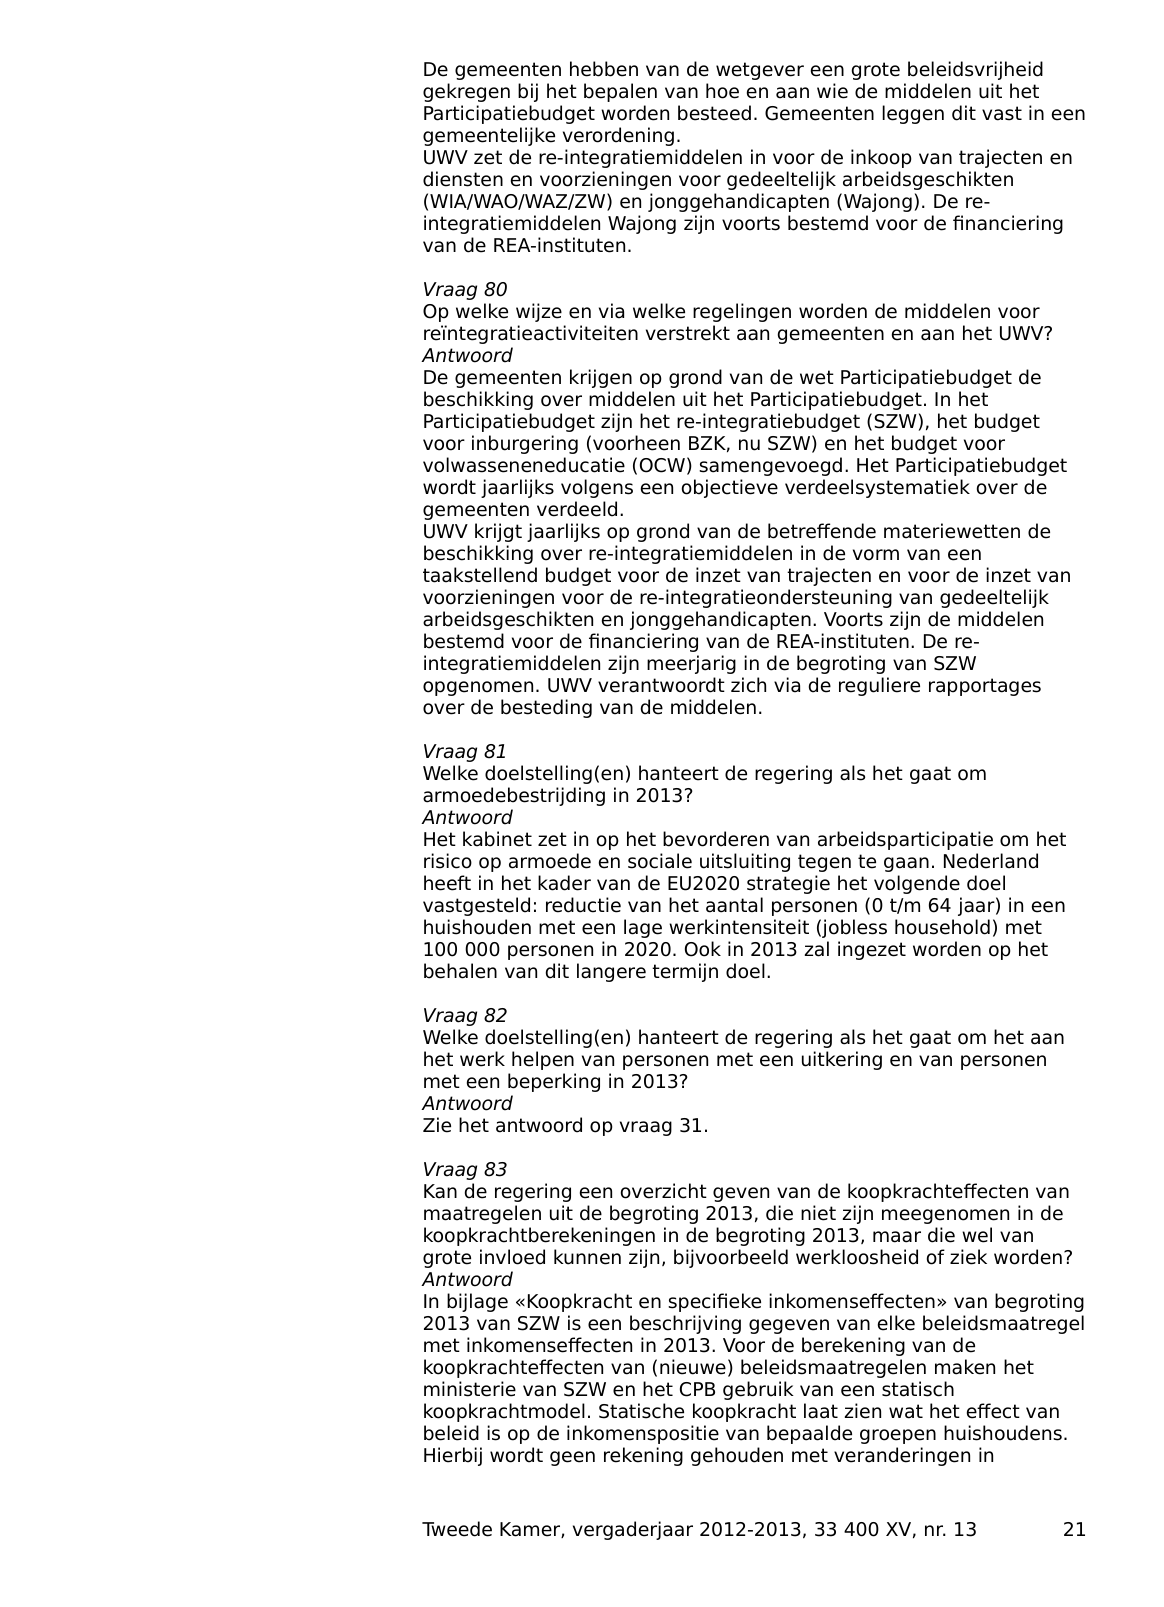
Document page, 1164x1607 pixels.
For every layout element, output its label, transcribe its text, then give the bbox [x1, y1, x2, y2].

text De gemeenten hebben van de wetgever een grote beleidsvrijheid gekregen bij het bepalen van hoe en aan wie de middelen uit het Participatiebudget worden besteed. Gemeenten leggen dit vast in een gemeentelijke verordening. [422, 59, 1087, 147]
text Welke doelstelling(en) hanteert de regering als het gaat om het aan het werk helpen van personen met een uitkering en van personen met een beperking in 2013? [422, 1027, 1087, 1093]
text In bijlage «Koopkracht en specifieke inkomenseffecten» van begroting 2013 van SZW is een beschrijving gegeven van elke beleidsmaatregel met inkomenseffecten in 2013. Voor de berekening van de koopkrachteffecten van (nieuwe) beleidsmaatregelen maken het ministerie van SZW en het CPB gebruik van een statisch koopkrachtmodel. Statische koopkracht laat zien wat het effect van beleid is op de inkomenspositie van bepaalde groepen huishoudens. Hierbij wordt geen rekening gehouden met veranderingen in [422, 1291, 1087, 1467]
text Op welke wijze en via welke regelingen worden de middelen voor reïntegratieactiviteiten verstrekt aan gemeenten en aan het UWV? [422, 301, 1087, 345]
text UWV krijgt jaarlijks op grond van de betreffende materiewetten de beschikking over re-integratiemiddelen in de vorm van een taakstellend budget voor de inzet van trajecten en voor de inzet van voorzieningen voor de re-integratieondersteuning van gedeeltelijk arbeidsgeschikten en jonggehandicapten. Voorts zijn de middelen bestemd voor de financiering van de REA-instituten. De re-integratiemiddelen zijn meerjarig in de begroting van SZW opgenomen. UWV verantwoordt zich via de reguliere rapportages over de besteding van de middelen. [422, 521, 1087, 719]
text De gemeenten krijgen op grond van de wet Participatiebudget de beschikking over middelen uit het Participatiebudget. In het Participatiebudget zijn het re-integratiebudget (SZW), het budget voor inburgering (voorheen BZK, nu SZW) en het budget voor volwasseneneducatie (OCW) samengevoegd. Het Participatiebudget wordt jaarlijks volgens een objectieve verdeelsystematiek over de gemeenten verdeeld. [422, 367, 1087, 521]
text Vraag 82 [422, 1005, 1087, 1027]
text Antwoord [422, 345, 1087, 367]
text Het kabinet zet in op het bevorderen van arbeidsparticipatie om het risico op armoede en sociale uitsluiting tegen te gaan. Nederland heeft in het kader van de EU2020 strategie het volgende doel vastgesteld: reductie van het aantal personen (0 t/m 64 jaar) in een huishouden met een lage werkintensiteit (jobless household) met 100 000 personen in 2020. Ook in 2013 zal ingezet worden op het behalen van dit langere termijn doel. [422, 829, 1087, 983]
text Vraag 81 [422, 741, 1087, 763]
text Antwoord [422, 1269, 1087, 1291]
text Antwoord [422, 1093, 1087, 1115]
text Kan de regering een overzicht geven van de koopkrachteffecten van maatregelen uit de begroting 2013, die niet zijn meegenomen in de koopkrachtberekeningen in de begroting 2013, maar die wel van grote invloed kunnen zijn, bijvoorbeeld werkloosheid of ziek worden? [422, 1181, 1087, 1269]
text UWV zet de re-integratiemiddelen in voor de inkoop van trajecten en diensten en voorzieningen voor gedeeltelijk arbeidsgeschikten (WIA/WAO/WAZ/ZW) en jonggehandicapten (Wajong). De re-integratiemiddelen Wajong zijn voorts bestemd voor de financiering van de REA-instituten. [422, 147, 1087, 257]
text Vraag 80 [422, 279, 1087, 301]
text Zie het antwoord op vraag 31. [422, 1115, 1087, 1137]
text Vraag 83 [422, 1159, 1087, 1181]
text Welke doelstelling(en) hanteert de regering als het gaat om armoedebestrijding in 2013? [422, 763, 1087, 807]
text Antwoord [422, 807, 1087, 829]
